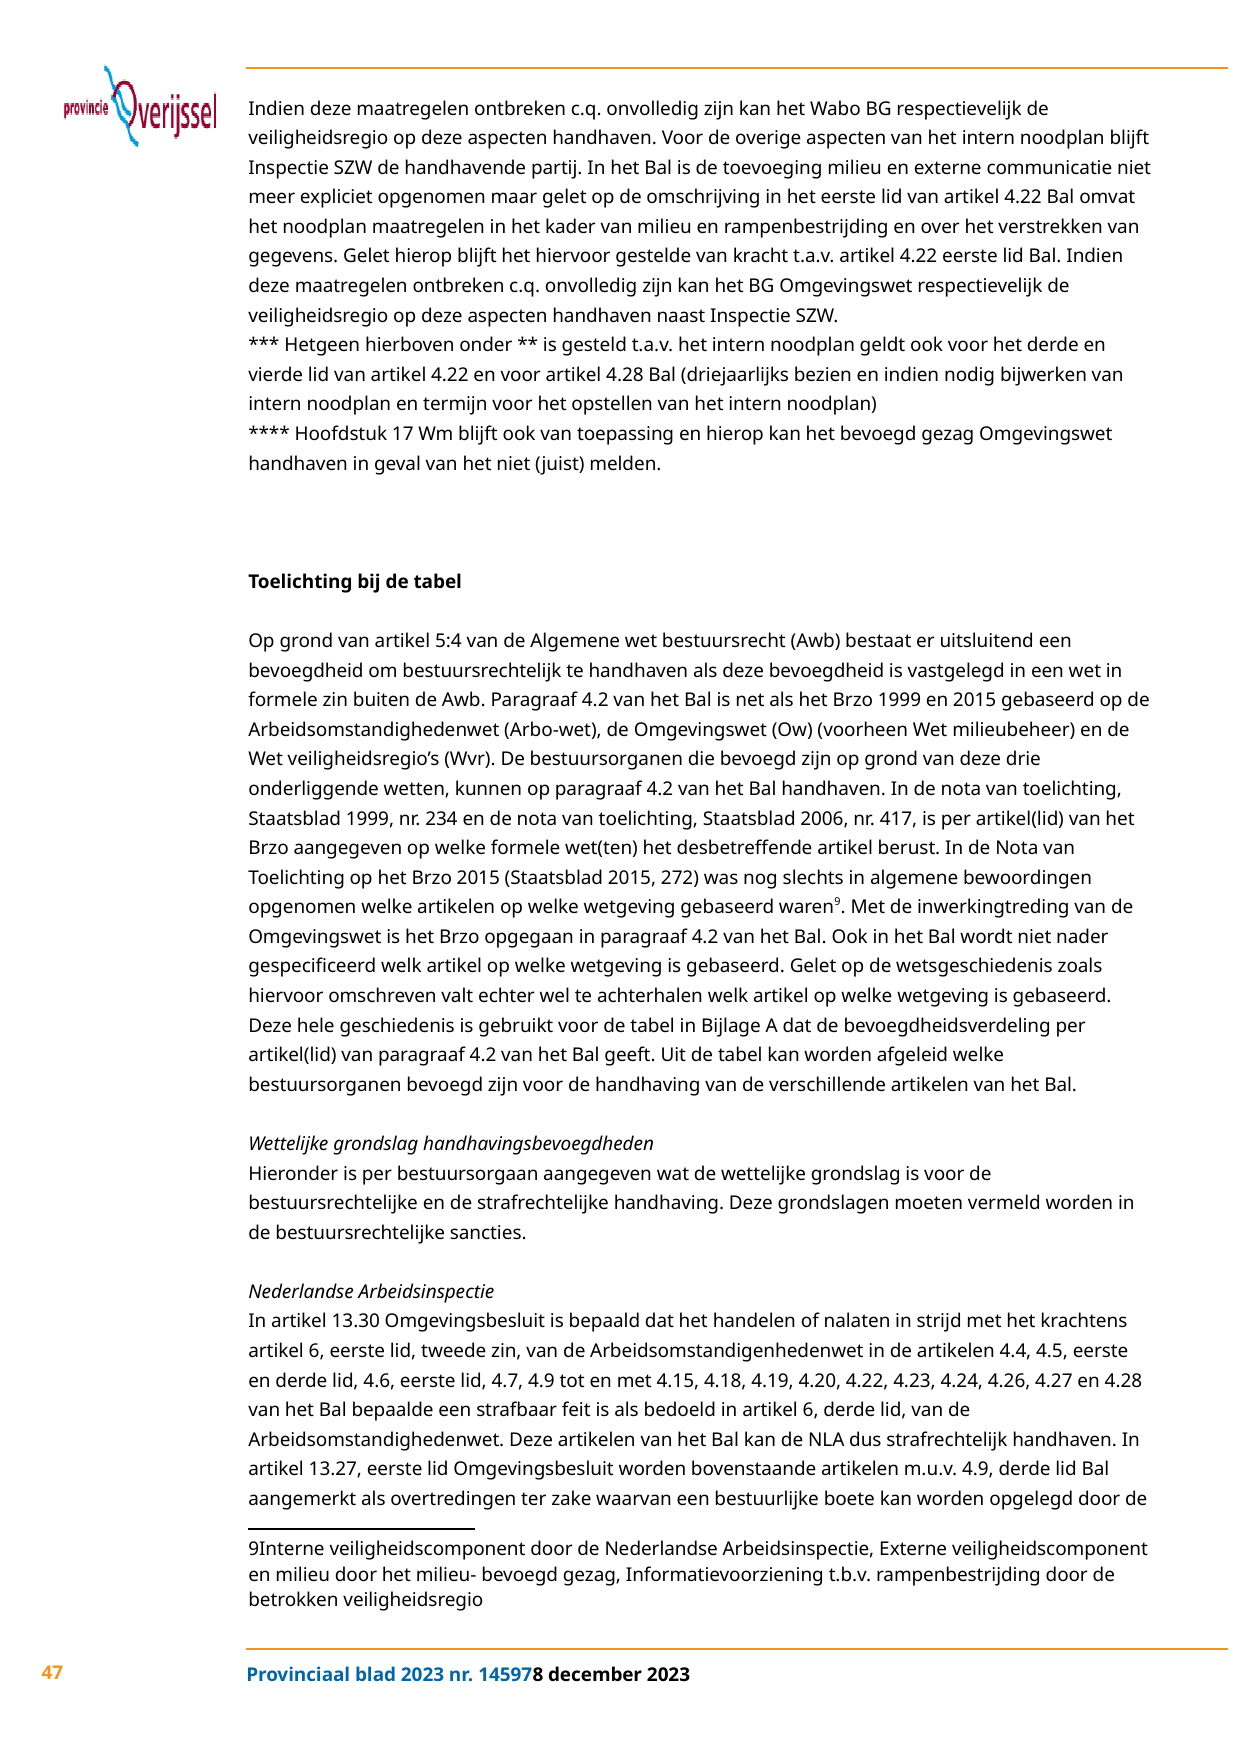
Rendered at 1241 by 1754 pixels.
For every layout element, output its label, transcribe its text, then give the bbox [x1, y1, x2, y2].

text Indien deze maatregelen ontbreken c.q. onvolledig zijn kan het Wabo BG respectievelijk de veiligheidsregio op deze aspecten handhaven. Voor de overige aspecten van het intern noodplan blijft Inspectie SZW de handhavende partij. In het Bal is de toevoeging milieu en externe communicatie niet meer expliciet opgenomen maar gelet op de omschrijving in het eerste lid van artikel 4.22 Bal omvat het noodplan maatregelen in het kader van milieu en rampenbestrijding en over het verstrekken van gegevens. Gelet hierop blijft het hiervoor gestelde van kracht t.a.v. artikel 4.22 eerste lid Bal. Indien deze maatregelen ontbreken c.q. onvolledig zijn kan het BG Omgevingswet respectievelijk de veiligheidsregio op deze aspecten handhaven naast Inspectie SZW. [248, 95, 1152, 328]
text Hieronder is per bestuursorgaan aangegeven wat de wettelijke grondslag is voor de bestuursrechtelijke en de strafrechtelijke handhaving. Deze grondslagen moeten vermeld worden in de bestuursrechtelijke sancties. [248, 1160, 1152, 1245]
text Nederlandse Arbeidsinspectie [248, 1278, 1152, 1304]
text **** Hoofdstuk 17 Wm blijft ook van toepassing en hierop kan het bevoegd gezag Omgevingswet handhaven in geval van het niet (juist) melden. [248, 420, 1152, 476]
text Op grond van artikel 5:4 van de Algemene wet bestuursrecht (Awb) bestaat er uitsluitend een bevoegdheid om bestuursrechtelijk te handhaven als deze bevoegdheid is vastgelegd in een wet in formele zin buiten de Awb. Paragraaf 4.2 van het Bal is net als het Brzo 1999 en 2015 gebaseerd op de Arbeidsomstandighedenwet (Arbo-wet), de Omgevingswet (Ow) (voorheen Wet milieubeheer) en de Wet veiligheidsregio’s (Wvr). De bestuursorganen die bevoegd zijn op grond van deze drie onderliggende wetten, kunnen op paragraaf 4.2 van het Bal handhaven. In de nota van toelichting, Staatsblad 1999, nr. 234 en de nota van toelichting, Staatsblad 2006, nr. 417, is per artikel(lid) van het Brzo aangegeven op welke formele wet(ten) het desbetreffende artikel berust. In de Nota van Toelichting op het Brzo 2015 (Staatsblad 2015, 272) was nog slechts in algemene bewoordingen opgenomen welke artikelen op welke wetgeving gebaseerd waren. Met de inwerkingtreding van de Omgevingswet is het Brzo opgegaan in paragraaf 4.2 van het Bal. Ook in het Bal wordt niet nader gespecificeerd welk artikel op welke wetgeving is gebaseerd. Gelet op de wetsgeschiedenis zoals hiervoor omschreven valt echter wel te achterhalen welk artikel op welke wetgeving is gebaseerd. Deze hele geschiedenis is gebruikt voor de tabel in Bijlage A dat de bevoegdheidsverdeling per artikel(lid) van paragraaf 4.2 van het Bal geeft. Uit de tabel kan worden afgeleid welke bestuursorganen bevoegd zijn voor de handhaving van de verschillende artikelen van het Bal. [248, 627, 1152, 1097]
text Interne veiligheidscomponent door de Nederlandse Arbeidsinspectie, Externe veiligheidscomponent en milieu door het milieu- bevoegd gezag, Informatievoorziening t.b.v. rampenbestrijding door de betrokken veiligheidsregio [248, 1535, 1152, 1612]
picture [41, 47, 231, 172]
text *** Hetgeen hierboven onder ** is gesteld t.a.v. het intern noodplan geldt ook voor het derde en vierde lid van artikel 4.22 en voor artikel 4.28 Bal (driejaarlijks bezien en indien nodig bijwerken van intern noodplan en termijn voor het opstellen van het intern noodplan) [248, 331, 1152, 416]
text In artikel 13.30 Omgevingsbesluit is bepaald dat het handelen of nalaten in strijd met het krachtens artikel 6, eerste lid, tweede zin, van de Arbeidsomstandigenhedenwet in de artikelen 4.4, 4.5, eerste en derde lid, 4.6, eerste lid, 4.7, 4.9 tot en met 4.15, 4.18, 4.19, 4.20, 4.22, 4.23, 4.24, 4.26, 4.27 en 4.28 van het Bal bepaalde een strafbaar feit is als bedoeld in artikel 6, derde lid, van de Arbeidsomstandighedenwet. Deze artikelen van het Bal kan de NLA dus strafrechtelijk handhaven. In artikel 13.27, eerste lid Omgevingsbesluit worden bovenstaande artikelen m.u.v. 4.9, derde lid Bal aangemerkt als overtredingen ter zake waarvan een bestuurlijke boete kan worden opgelegd door de [248, 1308, 1152, 1511]
text Wettelijke grondslag handhavingsbevoegdheden [248, 1130, 1152, 1156]
text Toelichting bij de tabel [248, 568, 1152, 594]
